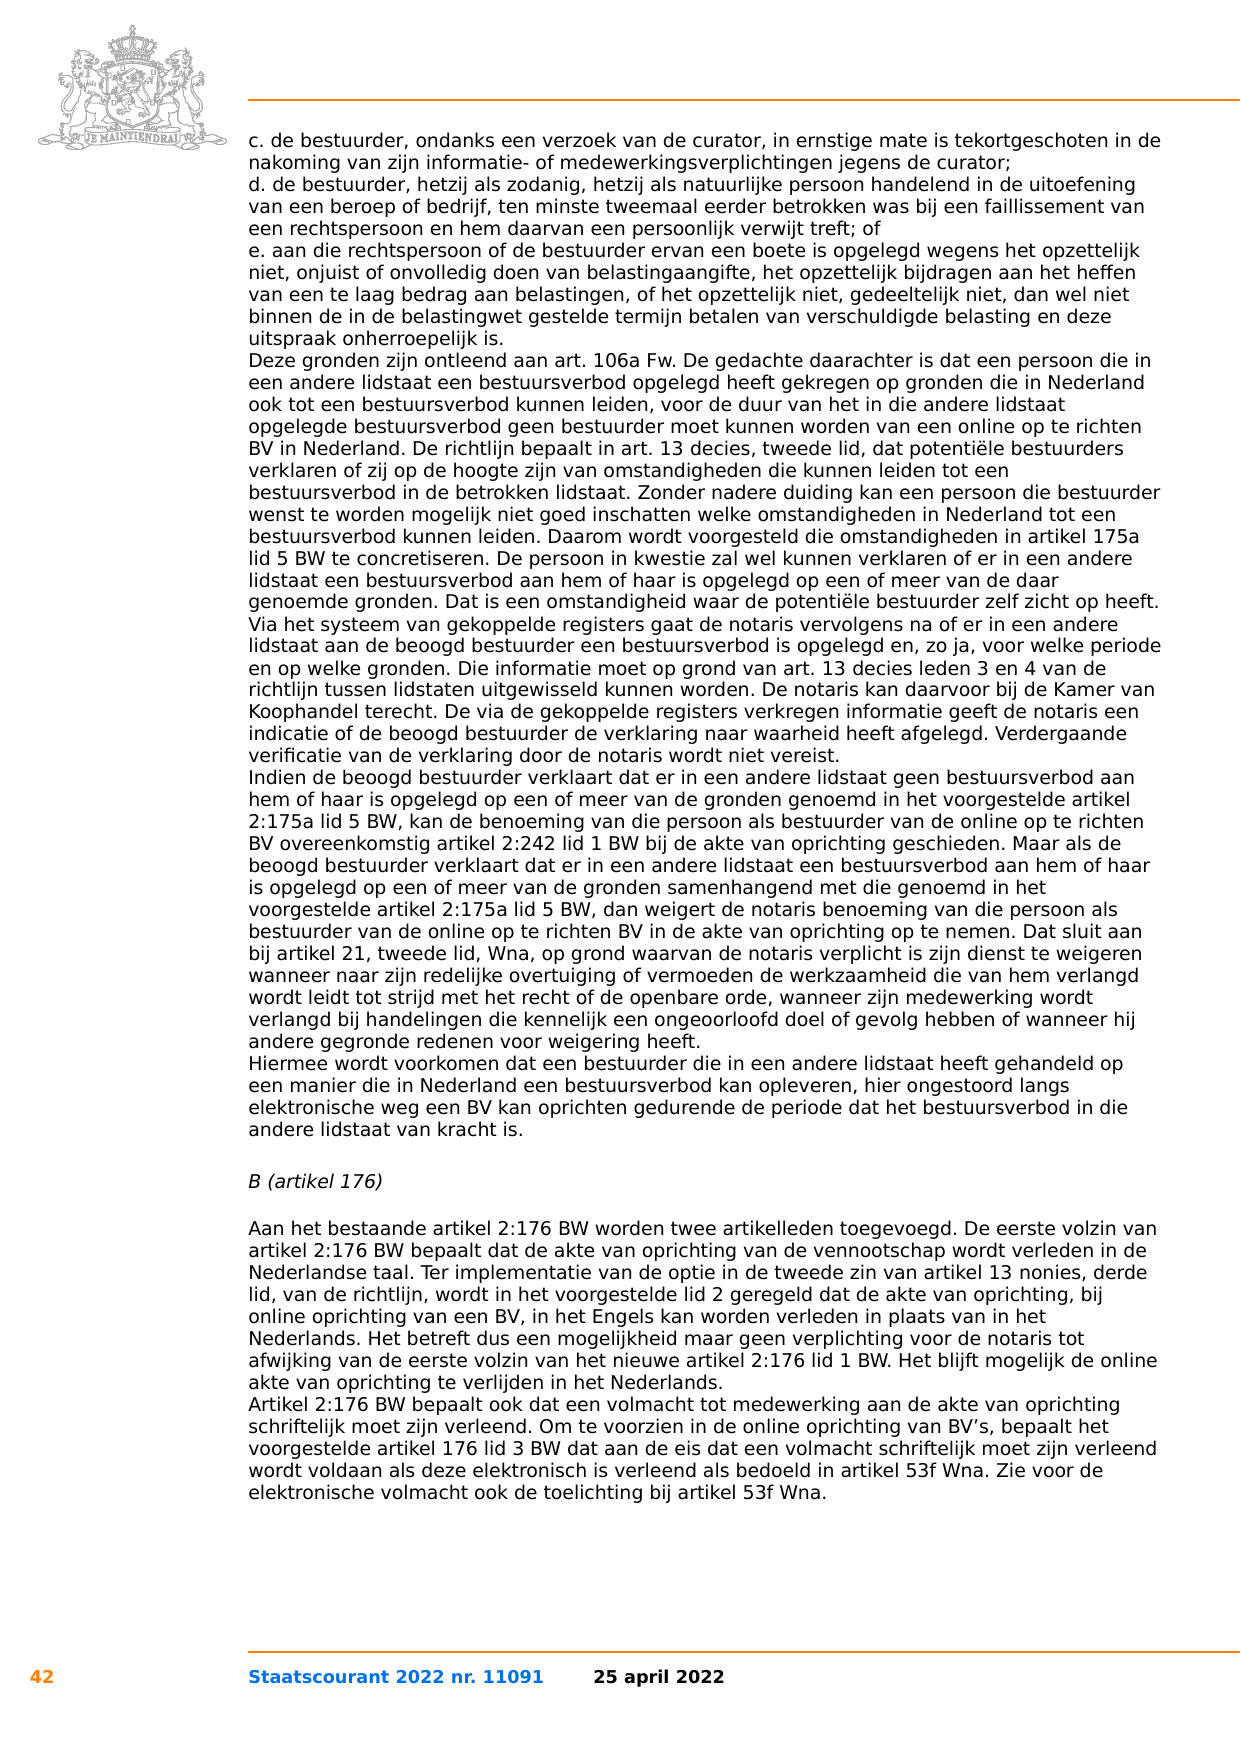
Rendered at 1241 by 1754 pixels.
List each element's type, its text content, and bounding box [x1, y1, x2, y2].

text Via het systeem van gekoppelde registers gaat de notaris vervolgens na of er in een andere lidstaat aan de beoogd bestuurder een bestuursverbod is opgelegd en, zo ja, voor welke periode en op welke gronden. Die informatie moet op grond van art. 13 decies leden 3 en 4 van de richtlijn tussen lidstaten uitgewisseld kunnen worden. De notaris kan daarvoor bij de Kamer van Koophandel terecht. De via de gekoppelde registers verkregen informatie geeft de notaris een indicatie of de beoogd bestuurder de verklaring naar waarheid heeft afgelegd. Verdergaande verificatie van de verklaring door de notaris wordt niet vereist. [248, 613, 1163, 767]
subtitle B (artikel 176) [248, 1171, 1163, 1193]
picture [38, 25, 227, 150]
text e. aan die rechtspersoon of de bestuurder ervan een boete is opgelegd wegens het opzettelijk niet, onjuist of onvolledig doen van belastingaangifte, het opzettelijk bijdragen aan het heffen van een te laag bedrag aan belastingen, of het opzettelijk niet, gedeeltelijk niet, dan wel niet binnen de in de belastingwet gestelde termijn betalen van verschuldigde belasting en deze uitspraak onherroepelijk is. [248, 240, 1163, 350]
text d. de bestuurder, hetzij als zodanig, hetzij als natuurlijke persoon handelend in de uitoefening van een beroep of bedrijf, ten minste tweemaal eerder betrokken was bij een faillissement van een rechtspersoon en hem daarvan een persoonlijk verwijt treft; of [248, 174, 1163, 240]
text Aan het bestaande artikel 2:176 BW worden twee artikelleden toegevoegd. De eerste volzin van artikel 2:176 BW bepaalt dat de akte van oprichting van de vennootschap wordt verleden in de Nederlandse taal. Ter implementatie van de optie in de tweede zin van artikel 13 nonies, derde lid, van de richtlijn, wordt in het voorgestelde lid 2 geregeld dat de akte van oprichting, bij online oprichting van een BV, in het Engels kan worden verleden in plaats van in het Nederlands. Het betreft dus een mogelijkheid maar geen verplichting voor de notaris tot afwijking van de eerste volzin van het nieuwe artikel 2:176 lid 1 BW. Het blijft mogelijk de online akte van oprichting te verlijden in het Nederlands. [248, 1218, 1163, 1394]
text Hiermee wordt voorkomen dat een bestuurder die in een andere lidstaat heeft gehandeld op een manier die in Nederland een bestuursverbod kan opleveren, hier ongestoord langs elektronische weg een BV kan oprichten gedurende de periode dat het bestuursverbod in die andere lidstaat van kracht is. [248, 1053, 1163, 1141]
text Deze gronden zijn ontleend aan art. 106a Fw. De gedachte daarachter is dat een persoon die in een andere lidstaat een bestuursverbod opgelegd heeft gekregen op gronden die in Nederland ook tot een bestuursverbod kunnen leiden, voor de duur van het in die andere lidstaat opgelegde bestuursverbod geen bestuurder moet kunnen worden van een online op te richten BV in Nederland. De richtlijn bepaalt in art. 13 decies, tweede lid, dat potentiële bestuurders verklaren of zij op de hoogte zijn van omstandigheden die kunnen leiden tot een bestuursverbod in de betrokken lidstaat. Zonder nadere duiding kan een persoon die bestuurder wenst te worden mogelijk niet goed inschatten welke omstandigheden in Nederland tot een bestuursverbod kunnen leiden. Daarom wordt voorgesteld die omstandigheden in artikel 175a lid 5 BW te concretiseren. De persoon in kwestie zal wel kunnen verklaren of er in een andere lidstaat een bestuursverbod aan hem of haar is opgelegd op een of meer van de daar genoemde gronden. Dat is een omstandigheid waar de potentiële bestuurder zelf zicht op heeft. [248, 350, 1163, 613]
text c. de bestuurder, ondanks een verzoek van de curator, in ernstige mate is tekortgeschoten in de nakoming van zijn informatie- of medewerkingsverplichtingen jegens de curator; [248, 130, 1163, 174]
text Artikel 2:176 BW bepaalt ook dat een volmacht tot medewerking aan de akte van oprichting schriftelijk moet zijn verleend. Om te voorzien in de online oprichting van BV’s, bepaalt het voorgestelde artikel 176 lid 3 BW dat aan de eis dat een volmacht schriftelijk moet zijn verleend wordt voldaan als deze elektronisch is verleend als bedoeld in artikel 53f Wna. Zie voor de elektronische volmacht ook de toelichting bij artikel 53f Wna. [248, 1394, 1163, 1504]
text Indien de beoogd bestuurder verklaart dat er in een andere lidstaat geen bestuursverbod aan hem of haar is opgelegd op een of meer van de gronden genoemd in het voorgestelde artikel 2:175a lid 5 BW, kan de benoeming van die persoon als bestuurder van de online op te richten BV overeenkomstig artikel 2:242 lid 1 BW bij de akte van oprichting geschieden. Maar als de beoogd bestuurder verklaart dat er in een andere lidstaat een bestuursverbod aan hem of haar is opgelegd op een of meer van de gronden samenhangend met die genoemd in het voorgestelde artikel 2:175a lid 5 BW, dan weigert de notaris benoeming van die persoon als bestuurder van de online op te richten BV in de akte van oprichting op te nemen. Dat sluit aan bij artikel 21, tweede lid, Wna, op grond waarvan de notaris verplicht is zijn dienst te weigeren wanneer naar zijn redelijke overtuiging of vermoeden de werkzaamheid die van hem verlangd wordt leidt tot strijd met het recht of de openbare orde, wanneer zijn medewerking wordt verlangd bij handelingen die kennelijk een ongeoorloofd doel of gevolg hebben of wanneer hij andere gegronde redenen voor weigering heeft. [248, 767, 1163, 1053]
